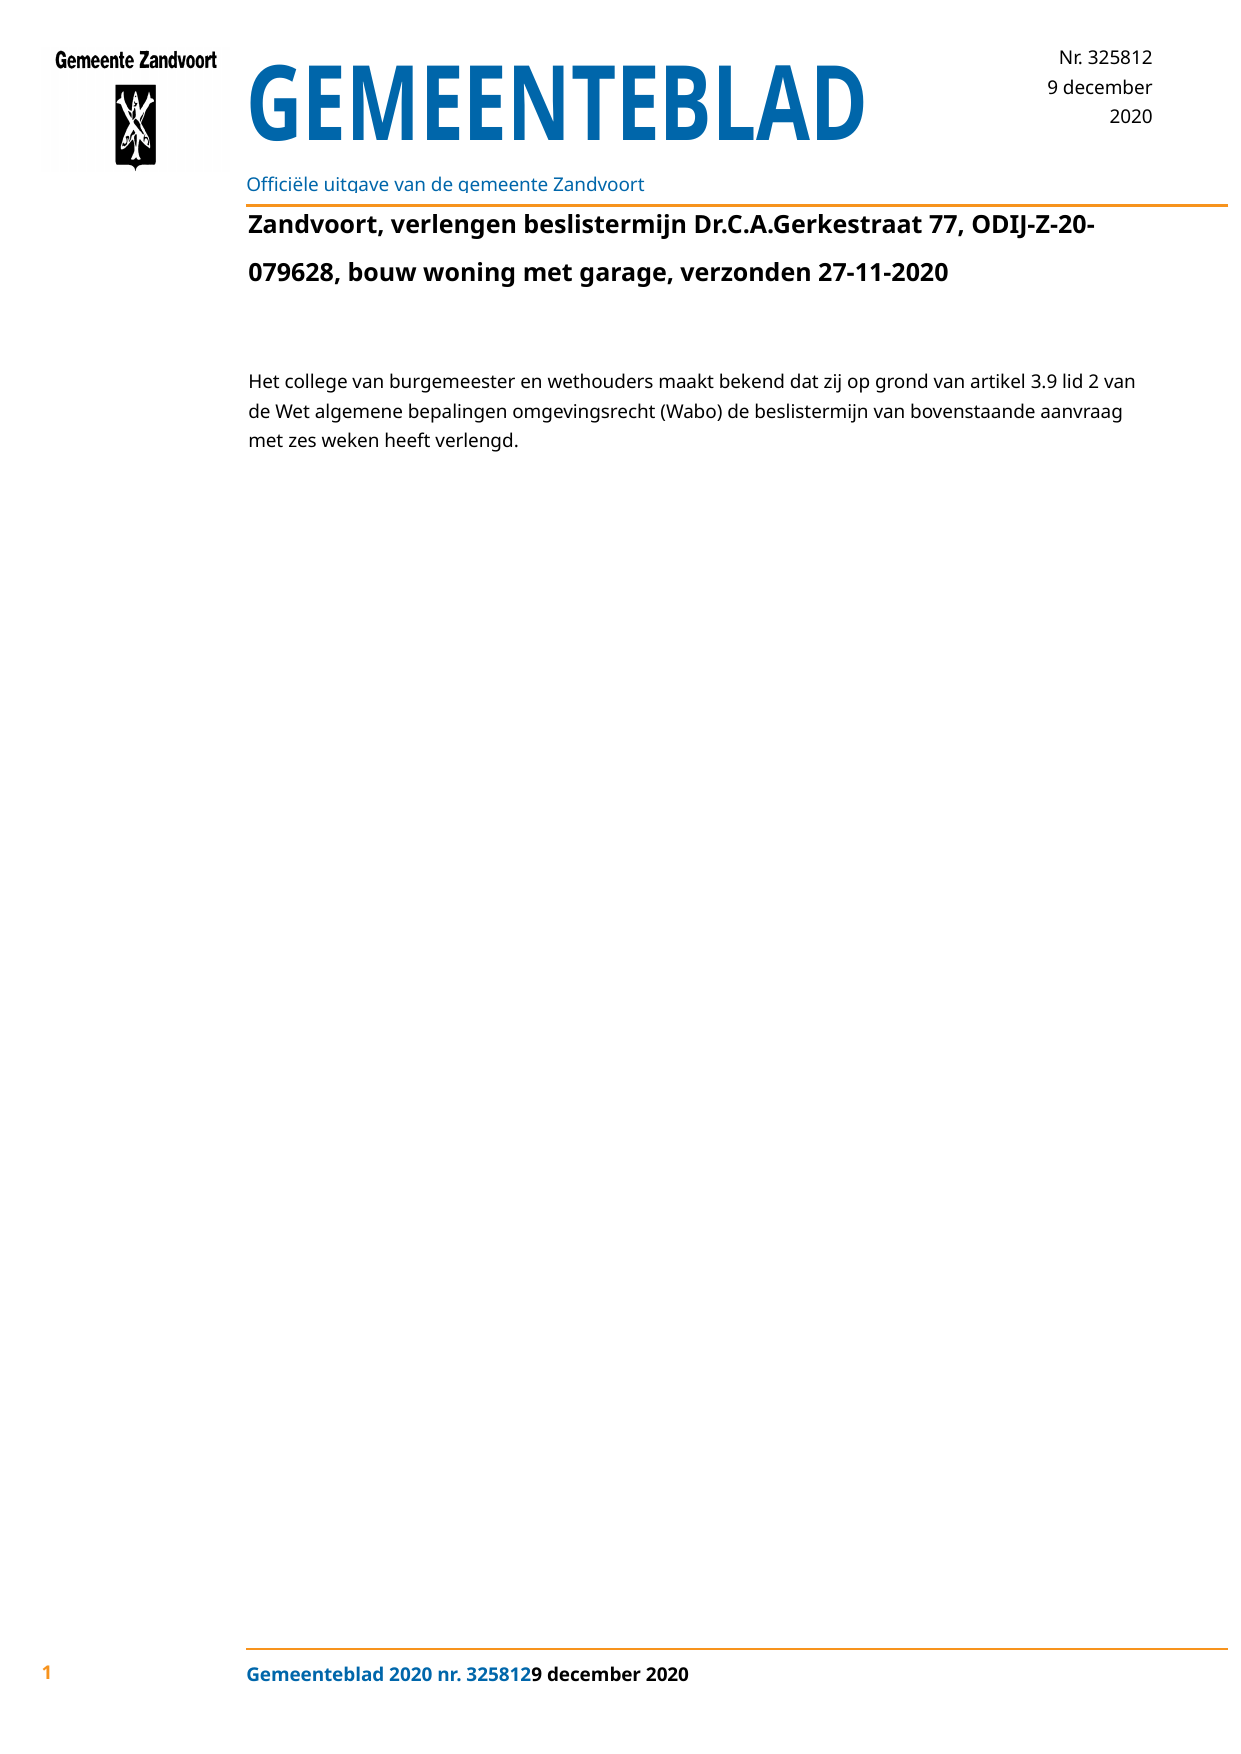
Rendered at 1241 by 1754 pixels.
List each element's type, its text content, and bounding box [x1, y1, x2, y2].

text Zandvoort, verlengen beslistermijn Dr.C.A.Gerkestraat 77, ODIJ-Z-20-079628, bouw woning met garage, verzonden 27-11-2020 [248, 207, 1152, 288]
picture [41, 47, 231, 172]
text Het college van burgemeester en wethouders maakt bekend dat zij op grond van artikel 3.9 lid 2 van de Wet algemene bepalingen omgevingsrecht (Wabo) de beslistermijn van bovenstaande aanvraag met zes weken heeft verlengd. [248, 368, 1152, 453]
